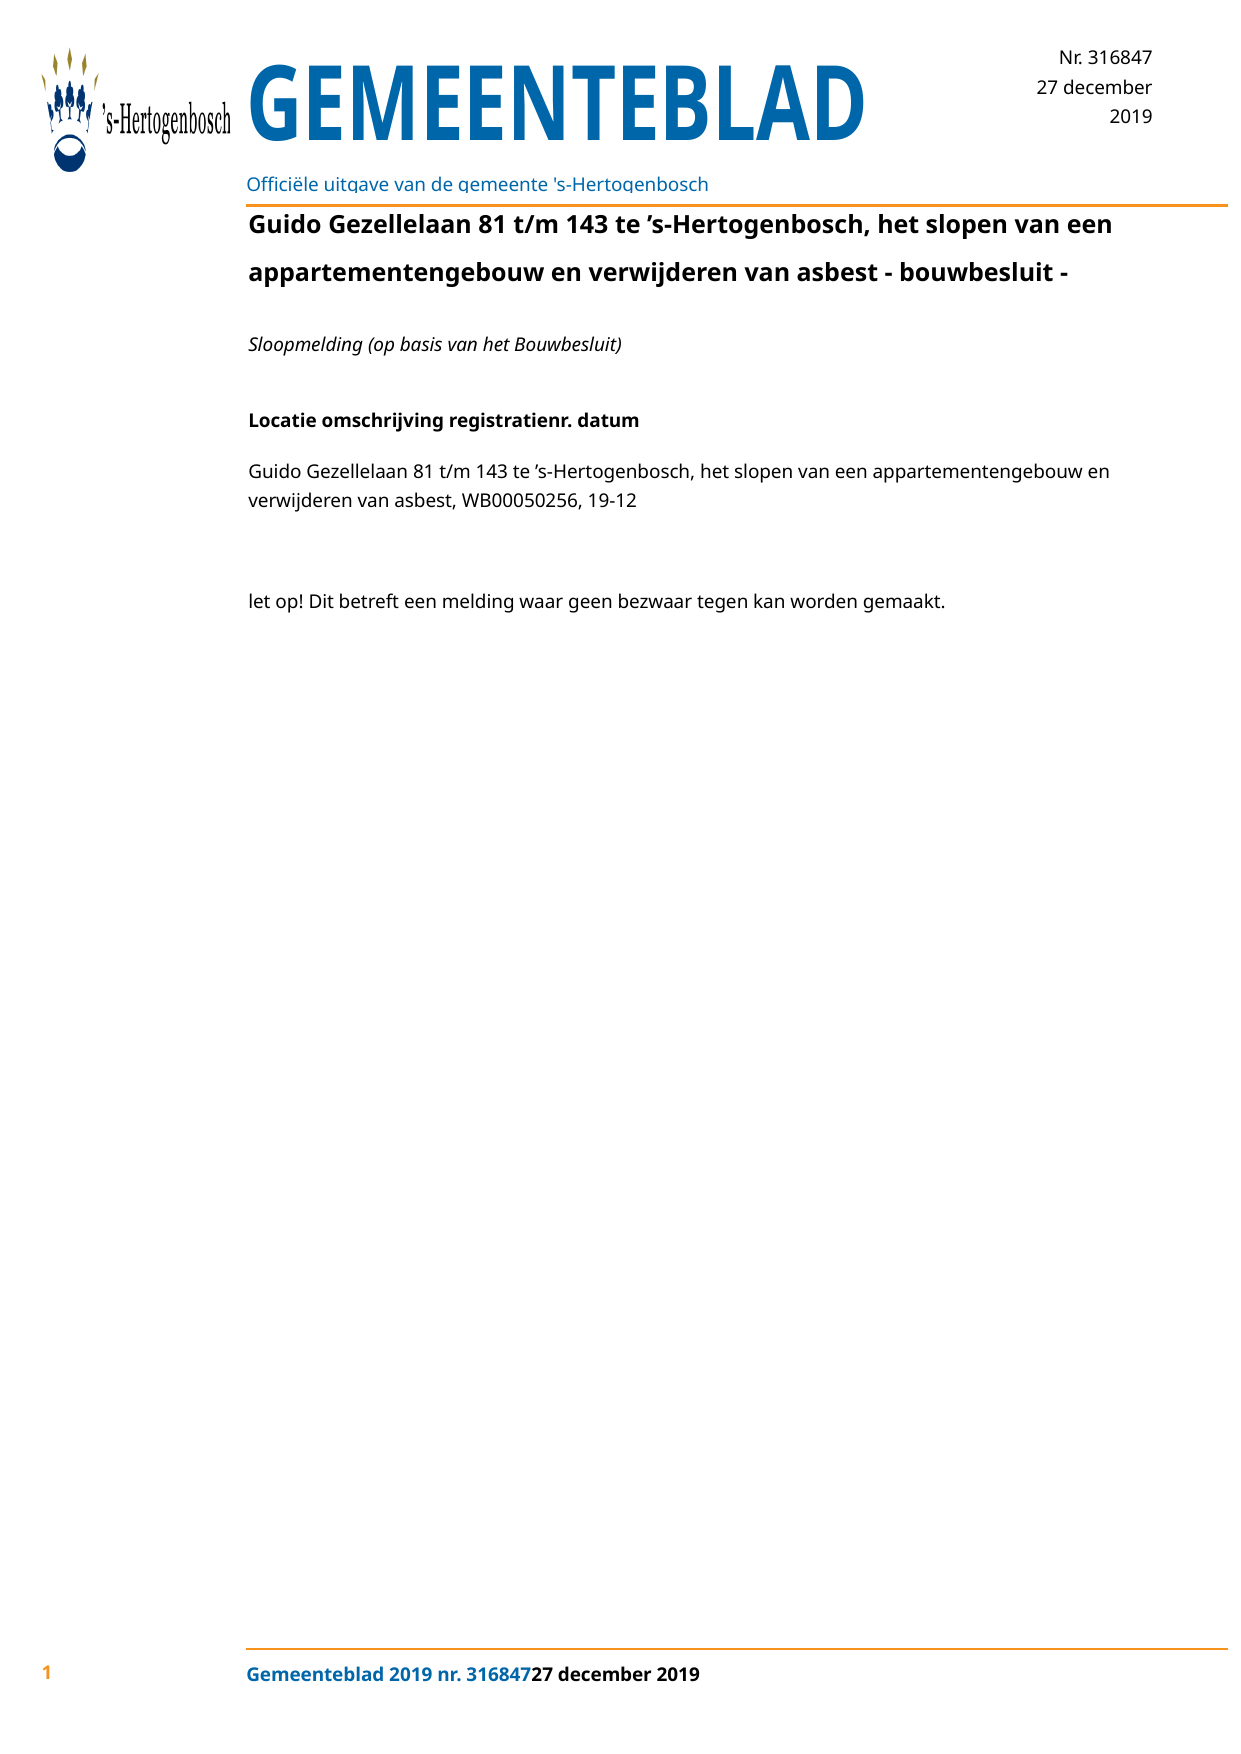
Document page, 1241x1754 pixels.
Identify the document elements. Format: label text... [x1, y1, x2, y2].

text let op! Dit betreft een melding waar geen bezwaar tegen kan worden gemaakt. [248, 588, 1152, 614]
text Guido Gezellelaan 81 t/m 143 te ’s-Hertogenbosch, het slopen van een appartementengebouw en verwijderen van asbest - bouwbesluit - [248, 207, 1152, 288]
text Locatie omschrijving registratienr. datum [248, 408, 1152, 433]
picture [41, 47, 231, 172]
text Guido Gezellelaan 81 t/m 143 te ’s-Hertogenbosch, het slopen van een appartementengebouw en verwijderen van asbest, WB00050256, 19-12 [248, 458, 1152, 513]
text Sloopmelding (op basis van het Bouwbesluit) [248, 331, 1152, 357]
